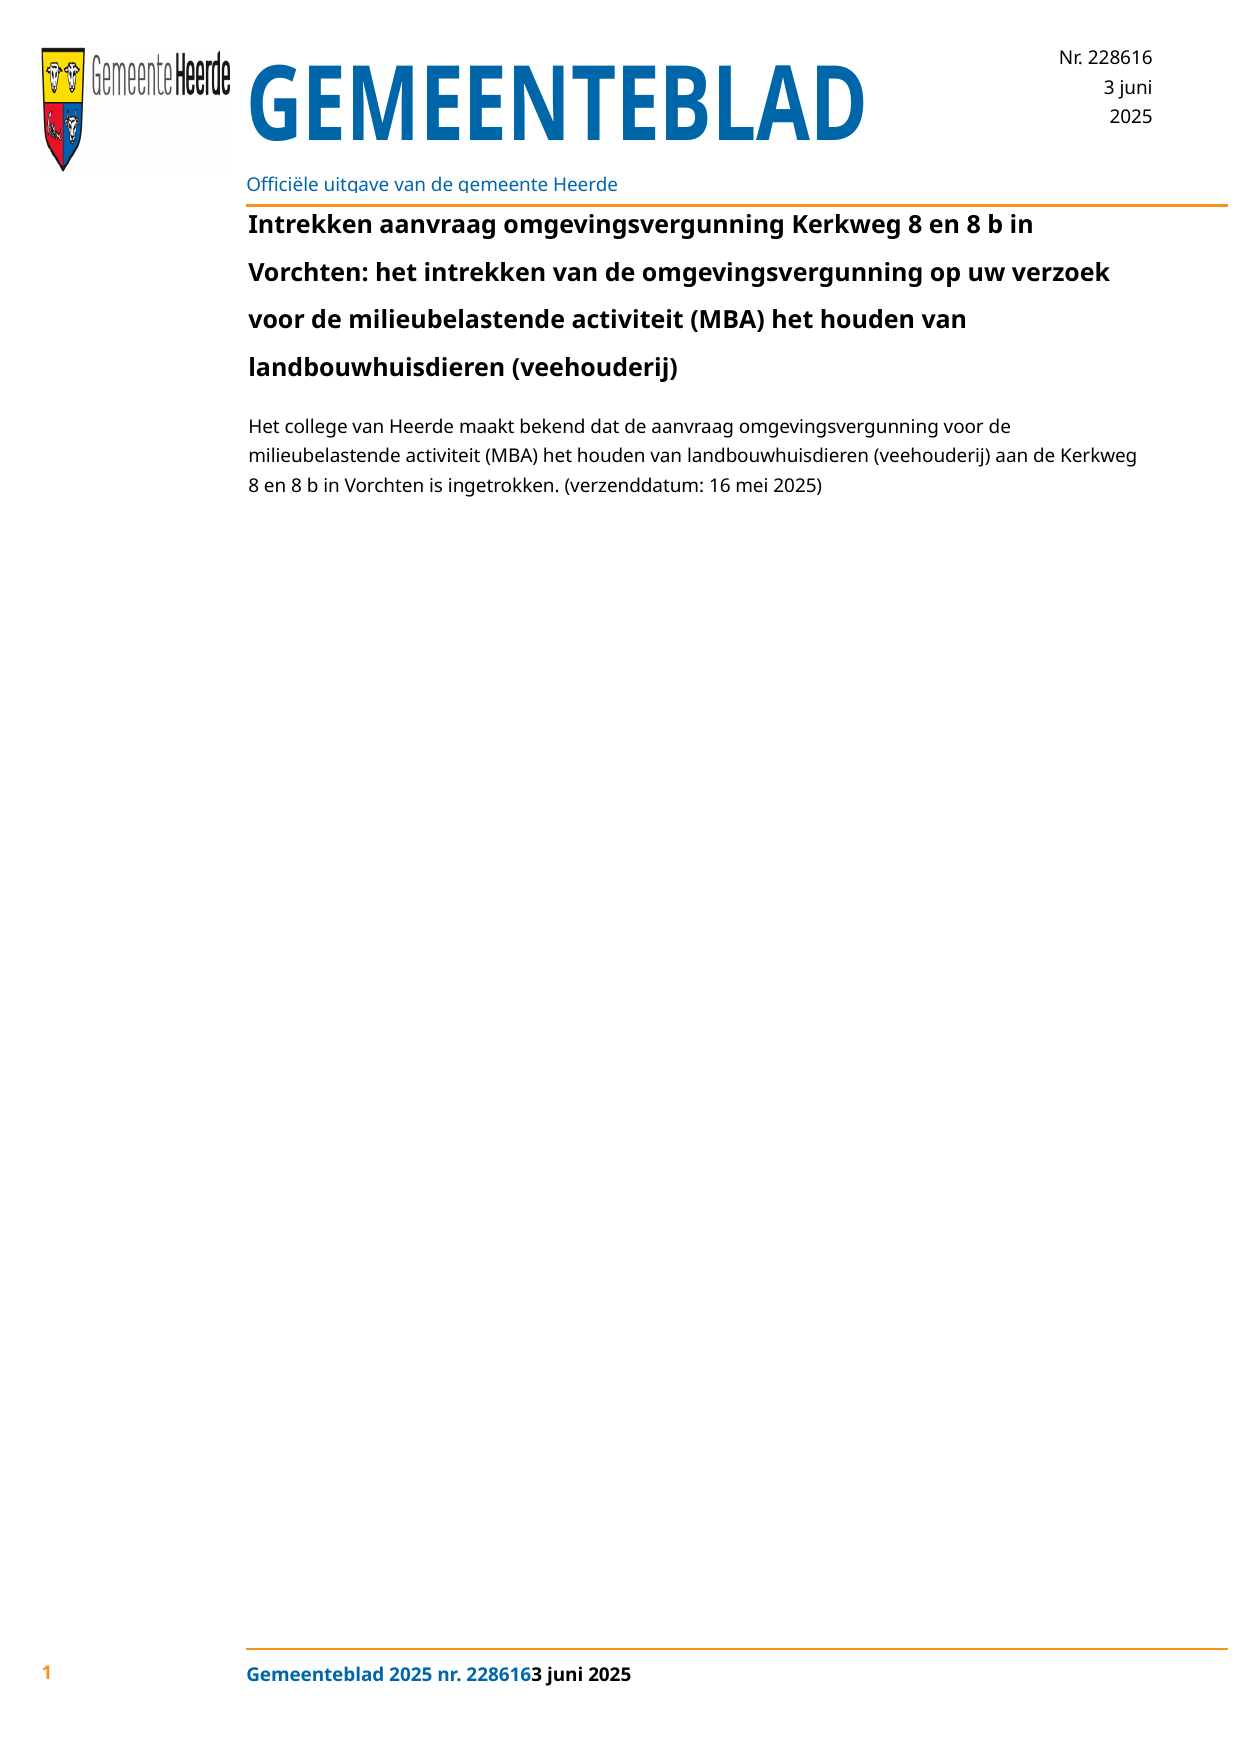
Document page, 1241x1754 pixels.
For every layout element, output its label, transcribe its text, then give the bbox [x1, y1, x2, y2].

text Intrekken aanvraag omgevingsvergunning Kerkweg 8 en 8 b in Vorchten: het intrekken van de omgevingsvergunning op uw verzoek voor de milieubelastende activiteit (MBA) het houden van landbouwhuisdieren (veehouderij) [248, 207, 1152, 384]
picture [41, 47, 231, 172]
text Het college van Heerde maakt bekend dat de aanvraag omgevingsvergunning voor de milieubelastende activiteit (MBA) het houden van landbouwhuisdieren (veehouderij) aan de Kerkweg 8 en 8 b in Vorchten is ingetrokken. (verzenddatum: 16 mei 2025) [248, 413, 1152, 498]
